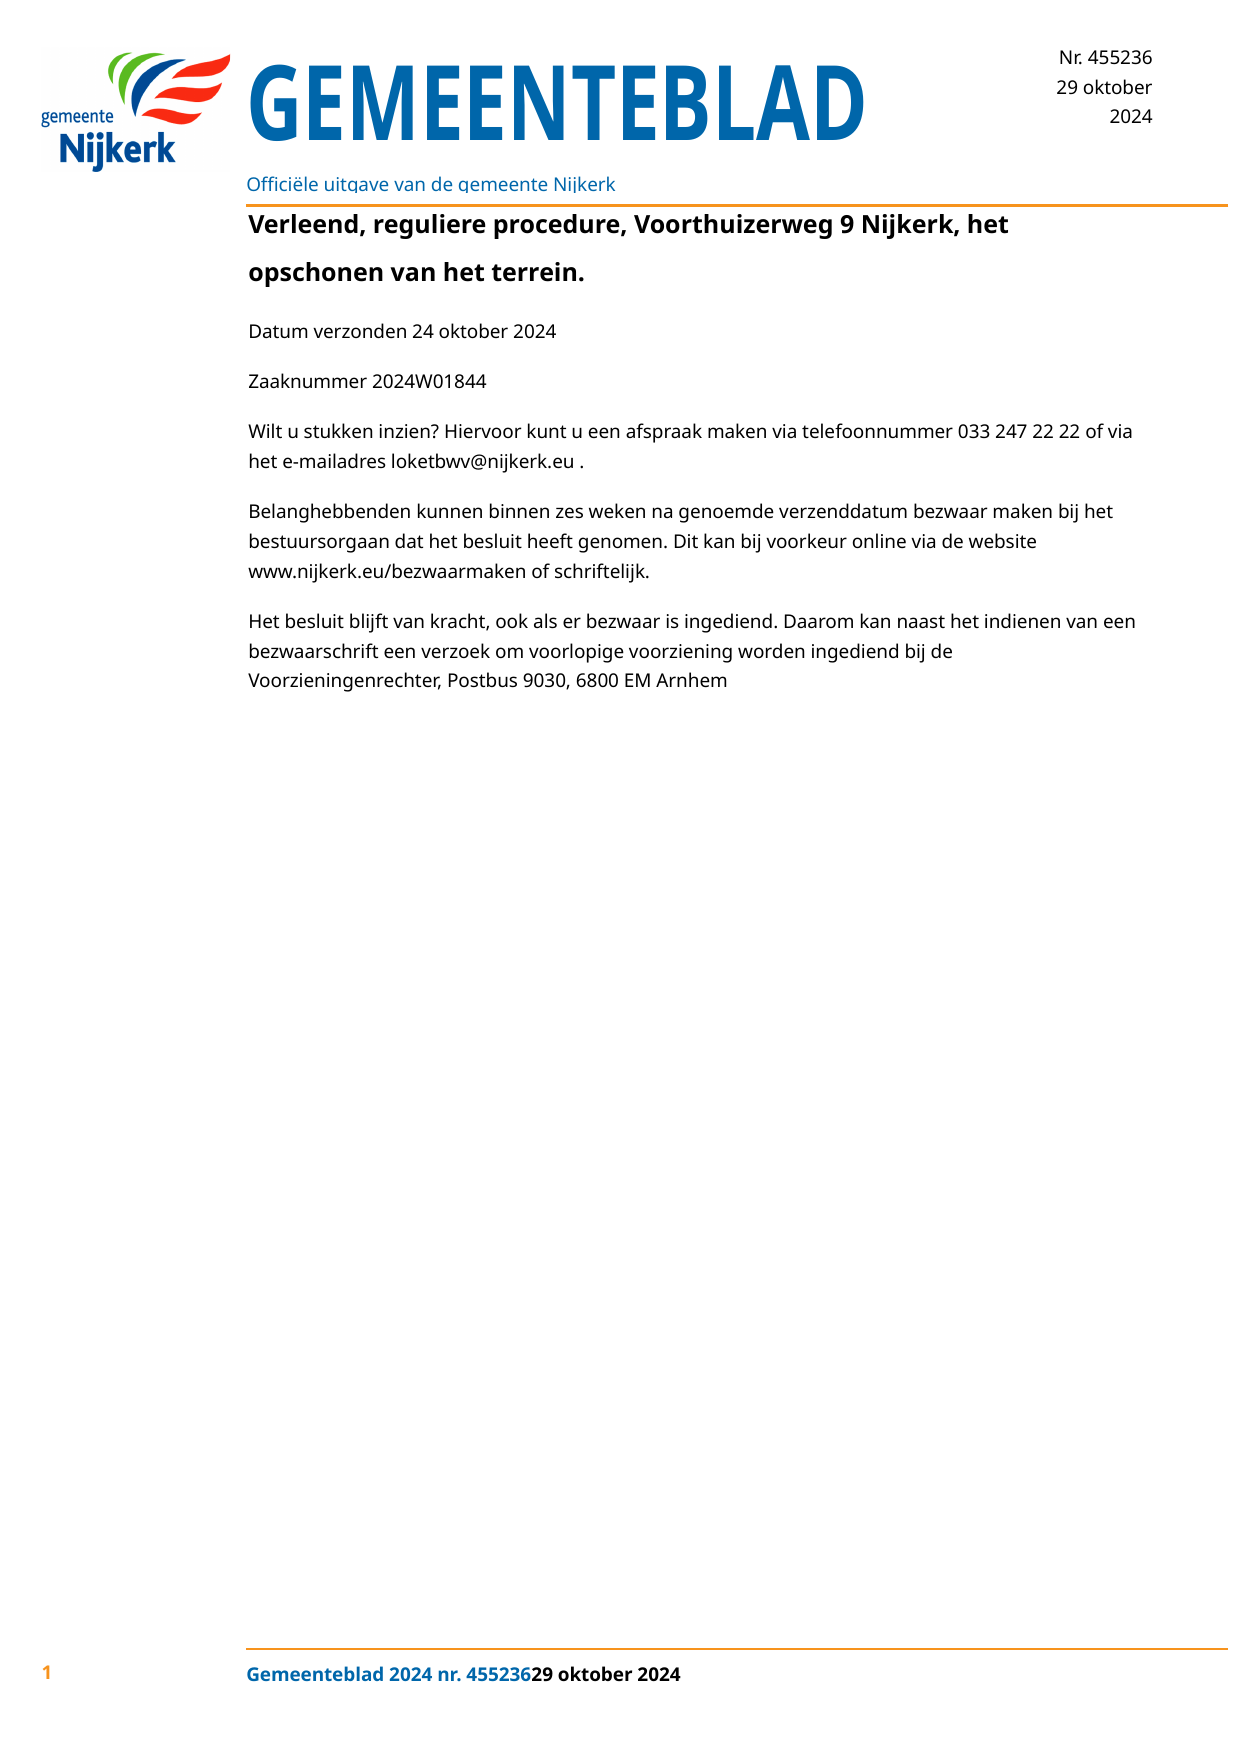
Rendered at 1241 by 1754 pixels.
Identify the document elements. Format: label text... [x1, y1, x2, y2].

text Datum verzonden 24 oktober 2024 [248, 318, 1152, 344]
text Het besluit blijft van kracht, ook als er bezwaar is ingediend. Daarom kan naast het indienen van een bezwaarschrift een verzoek om voorlopige voorziening worden ingediend bij de Voorzieningenrechter, Postbus 9030, 6800 EM Arnhem [248, 608, 1152, 693]
text Zaaknummer 2024W01844 [248, 368, 1152, 394]
text Belanghebbenden kunnen binnen zes weken na genoemde verzenddatum bezwaar maken bij het bestuursorgaan dat het besluit heeft genomen. Dit kan bij voorkeur online via de website www.nijkerk.eu/bezwaarmaken of schriftelijk. [248, 499, 1152, 584]
text Verleend, reguliere procedure, Voorthuizerweg 9 Nijkerk, het opschonen van het terrein. [248, 207, 1152, 288]
text Wilt u stukken inzien? Hiervoor kunt u een afspraak maken via telefoonnummer 033 247 22 22 of via het e-mailadres loketbwv@nijkerk.eu . [248, 419, 1152, 474]
picture [41, 47, 231, 172]
